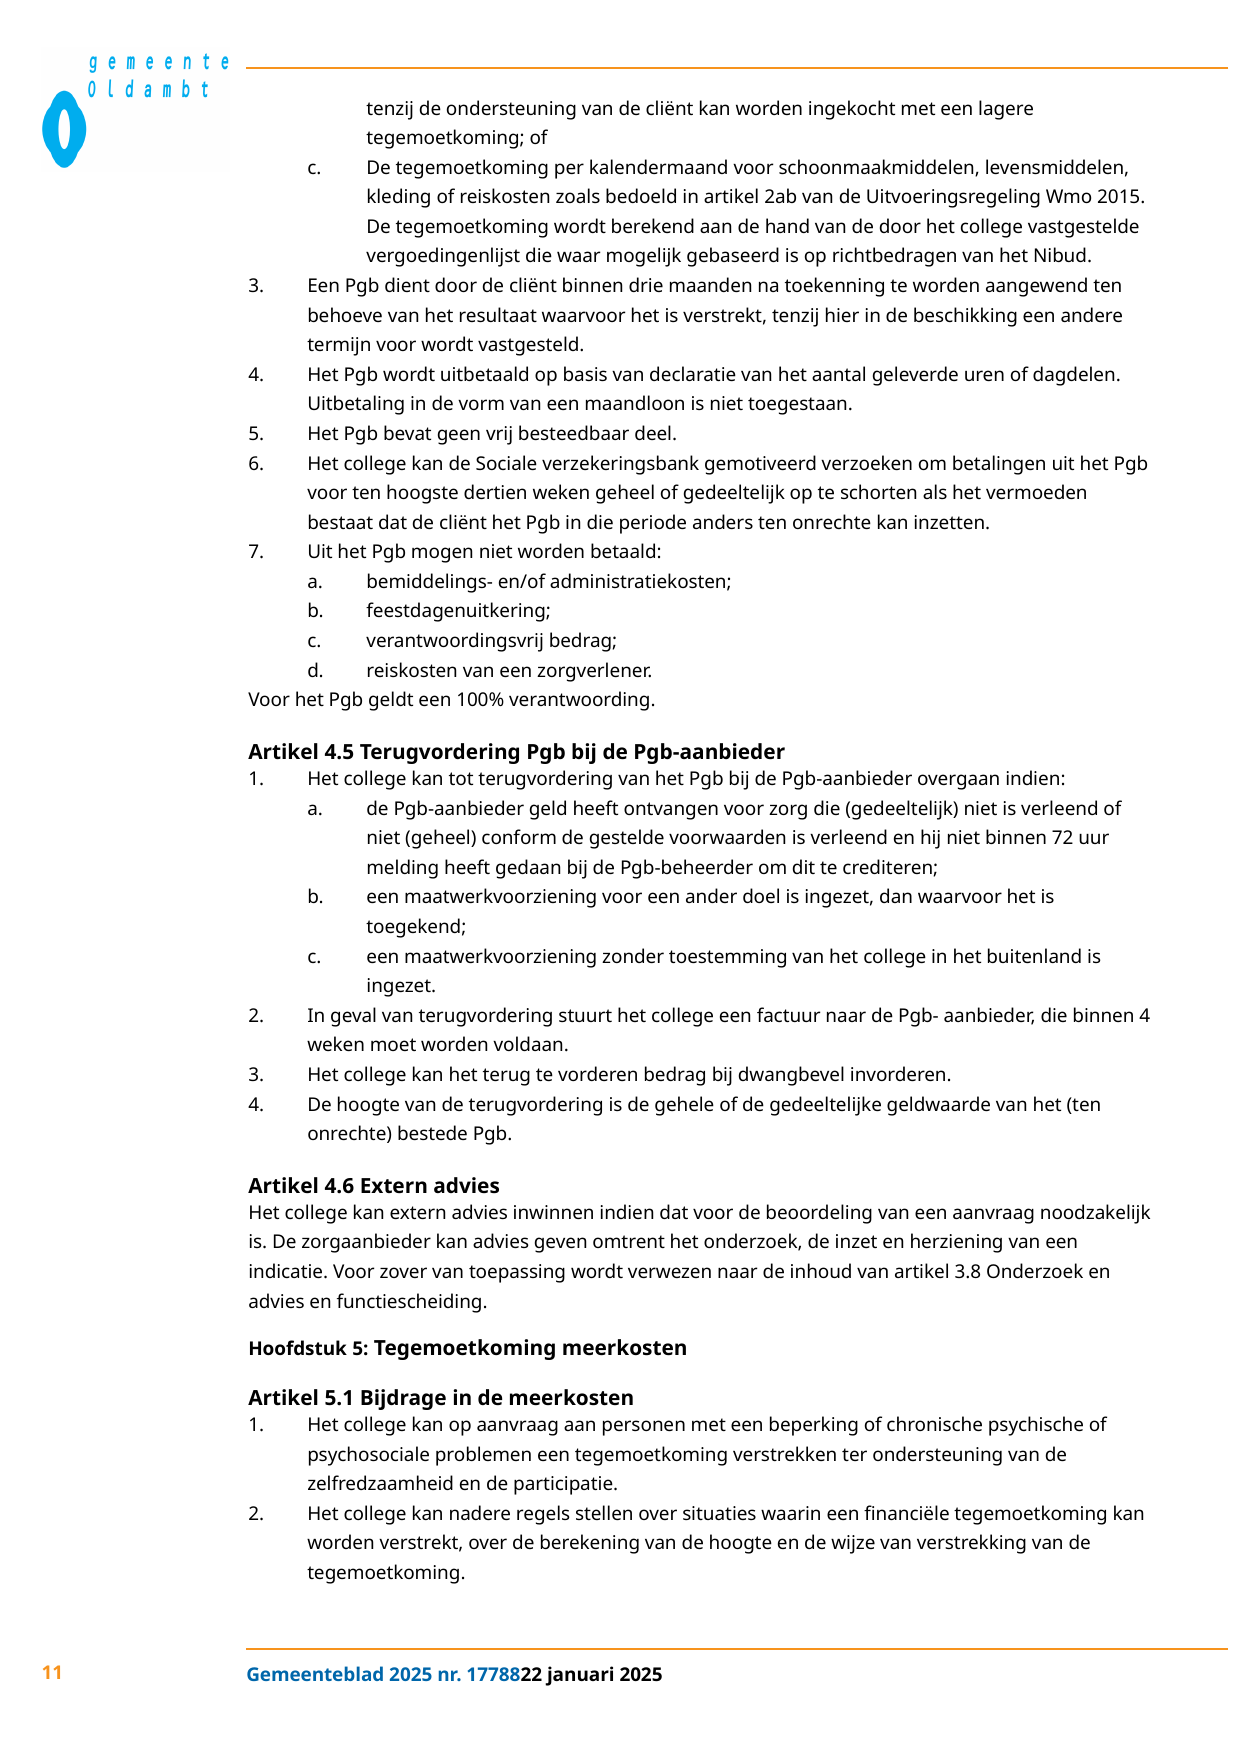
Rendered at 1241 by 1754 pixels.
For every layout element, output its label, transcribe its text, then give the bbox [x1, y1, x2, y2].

text Artikel 4.5 Terugvordering Pgb bij de Pgb-aanbieder [248, 737, 1152, 765]
list Het Pgb wordt uitbetaald op basis van declaratie van het aantal geleverde uren of dagdelen. Uitbetaling in de vorm van een maandloon is niet toegestaan. [248, 361, 1152, 416]
list de Pgb-aanbieder geld heeft ontvangen voor zorg die (gedeeltelijk) niet is verleend of niet (geheel) conform de gestelde voorwaarden is verleend en hij niet binnen 72 uur melding heeft gedaan bij de Pgb-beheerder om dit te crediteren; [307, 795, 1152, 880]
list Het college kan de Sociale verzekeringsbank gemotiveerd verzoeken om betalingen uit het Pgb voor ten hoogste dertien weken geheel of gedeeltelijk op te schorten als het vermoeden bestaat dat de cliënt het Pgb in die periode anders ten onrechte kan inzetten. [248, 450, 1152, 535]
list een maatwerkvoorziening zonder toestemming van het college in het buitenland is ingezet. [307, 943, 1152, 998]
list Het Pgb bevat geen vrij besteedbaar deel. [248, 420, 1152, 446]
list Uit het Pgb mogen niet worden betaald: [248, 538, 1152, 564]
list Het college kan op aanvraag aan personen met een beperking of chronische psychische of psychosociale problemen een tegemoetkoming verstrekken ter ondersteuning van de zelfredzaamheid en de participatie. [248, 1411, 1152, 1496]
list reiskosten van een zorgverlener. [307, 657, 1152, 683]
list Het college kan tot terugvordering van het Pgb bij de Pgb-aanbieder overgaan indien: [248, 765, 1152, 791]
list bemiddelings- en/of administratiekosten; [307, 568, 1152, 594]
text Hoofdstuk 5: Tegemoetkoming meerkosten [248, 1333, 1152, 1362]
list Het college kan nadere regels stellen over situaties waarin een financiële tegemoetkoming kan worden verstrekt, over de berekening van de hoogte en de wijze van verstrekking van de tegemoetkoming. [248, 1500, 1152, 1585]
list De hoogte van de terugvordering is de gehele of de gedeeltelijke geldwaarde van het (ten onrechte) bestede Pgb. [248, 1091, 1152, 1146]
text Voor het Pgb geldt een 100% verantwoording. [248, 686, 1152, 712]
list verantwoordingsvrij bedrag; [307, 627, 1152, 653]
text Het college kan extern advies inwinnen indien dat voor de beoordeling van een aanvraag noodzakelijk is. De zorgaanbieder kan advies geven omtrent het onderzoek, de inzet en herziening van een indicatie. Voor zover van toepassing wordt verwezen naar de inhoud van artikel 3.8 Onderzoek en advies en functiescheiding. [248, 1199, 1152, 1314]
list een maatwerkvoorziening voor een ander doel is ingezet, dan waarvoor het is toegekend; [307, 884, 1152, 939]
picture [41, 47, 231, 172]
list Een Pgb dient door de cliënt binnen drie maanden na toekenning te worden aangewend ten behoeve van het resultaat waarvoor het is verstrekt, tenzij hier in de beschikking een andere termijn voor wordt vastgesteld. [248, 272, 1152, 357]
text Artikel 4.6 Extern advies [248, 1171, 1152, 1199]
text Artikel 5.1 Bijdrage in de meerkosten [248, 1383, 1152, 1411]
list De tegemoetkoming per kalendermaand voor schoonmaakmiddelen, levensmiddelen, kleding of reiskosten zoals bedoeld in artikel 2ab van de Uitvoeringsregeling Wmo 2015. De tegemoetkoming wordt berekend aan de hand van de door het college vastgestelde vergoedingenlijst die waar mogelijk gebaseerd is op richtbedragen van het Nibud. [307, 154, 1152, 268]
list feestdagenuitkering; [307, 598, 1152, 623]
list tenzij de ondersteuning van de cliënt kan worden ingekocht met een lagere tegemoetkoming; of [307, 95, 1152, 150]
list Het college kan het terug te vorderen bedrag bij dwangbevel invorderen. [248, 1061, 1152, 1087]
list In geval van terugvordering stuurt het college een factuur naar de Pgb- aanbieder, die binnen 4 weken moet worden voldaan. [248, 1002, 1152, 1057]
